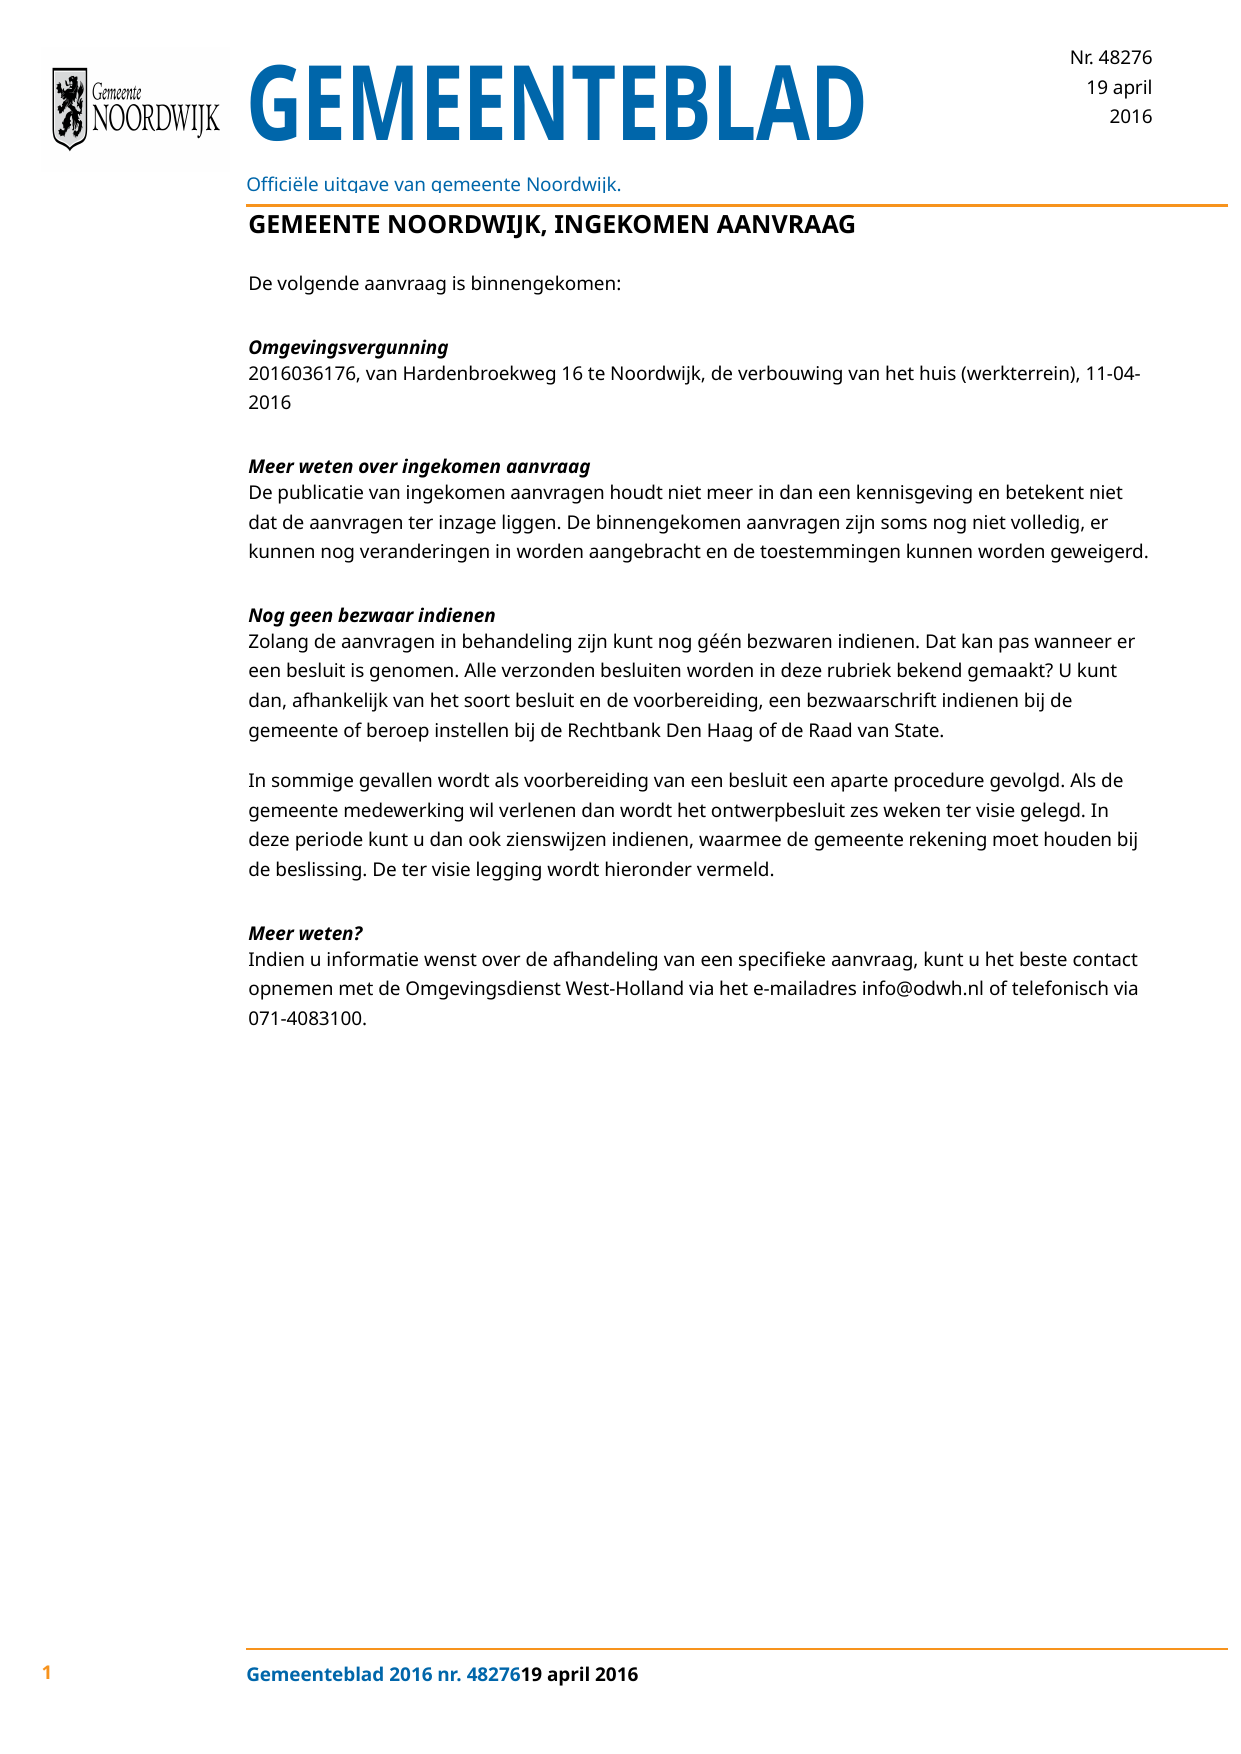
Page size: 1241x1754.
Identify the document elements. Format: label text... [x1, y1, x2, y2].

text Zolang de aanvragen in behandeling zijn kunt nog géén bezwaren indienen. Dat kan pas wanneer er een besluit is genomen. Alle verzonden besluiten worden in deze rubriek bekend gemaakt? U kunt dan, afhankelijk van het soort besluit en de voorbereiding, een bezwaarschrift indienen bij de gemeente of beroep instellen bij de Rechtbank Den Haag of de Raad van State. [248, 628, 1152, 743]
text Nog geen bezwaar indienen [248, 602, 1152, 628]
text 2016036176, van Hardenbroekweg 16 te Noordwijk, de verbouwing van het huis (werkterrein), 11-04-2016 [248, 360, 1152, 415]
text In sommige gevallen wordt als voorbereiding van een besluit een aparte procedure gevolgd. Als de gemeente medewerking wil verlenen dan wordt het ontwerpbesluit zes weken ter visie gelegd. In deze periode kunt u dan ook zienswijzen indienen, waarmee de gemeente rekening moet houden bij de beslissing. De ter visie legging wordt hieronder vermeld. [248, 767, 1152, 882]
text Omgevingsvergunning [248, 334, 1152, 360]
text De volgende aanvraag is binnengekomen: [248, 270, 1152, 296]
picture [41, 47, 231, 172]
text Meer weten? [248, 920, 1152, 946]
text Indien u informatie wenst over de afhandeling van een specifieke aanvraag, kunt u het beste contact opnemen met de Omgevingsdienst West-Holland via het e-mailadres info@odwh.nl of telefonisch via 071-4083100. [248, 946, 1152, 1031]
text GEMEENTE NOORDWIJK, INGEKOMEN AANVRAAG [248, 207, 1152, 241]
text Meer weten over ingekomen aanvraag [248, 453, 1152, 479]
text De publicatie van ingekomen aanvragen houdt niet meer in dan een kennisgeving en betekent niet dat de aanvragen ter inzage liggen. De binnengekomen aanvragen zijn soms nog niet volledig, er kunnen nog veranderingen in worden aangebracht en de toestemmingen kunnen worden geweigerd. [248, 479, 1152, 564]
